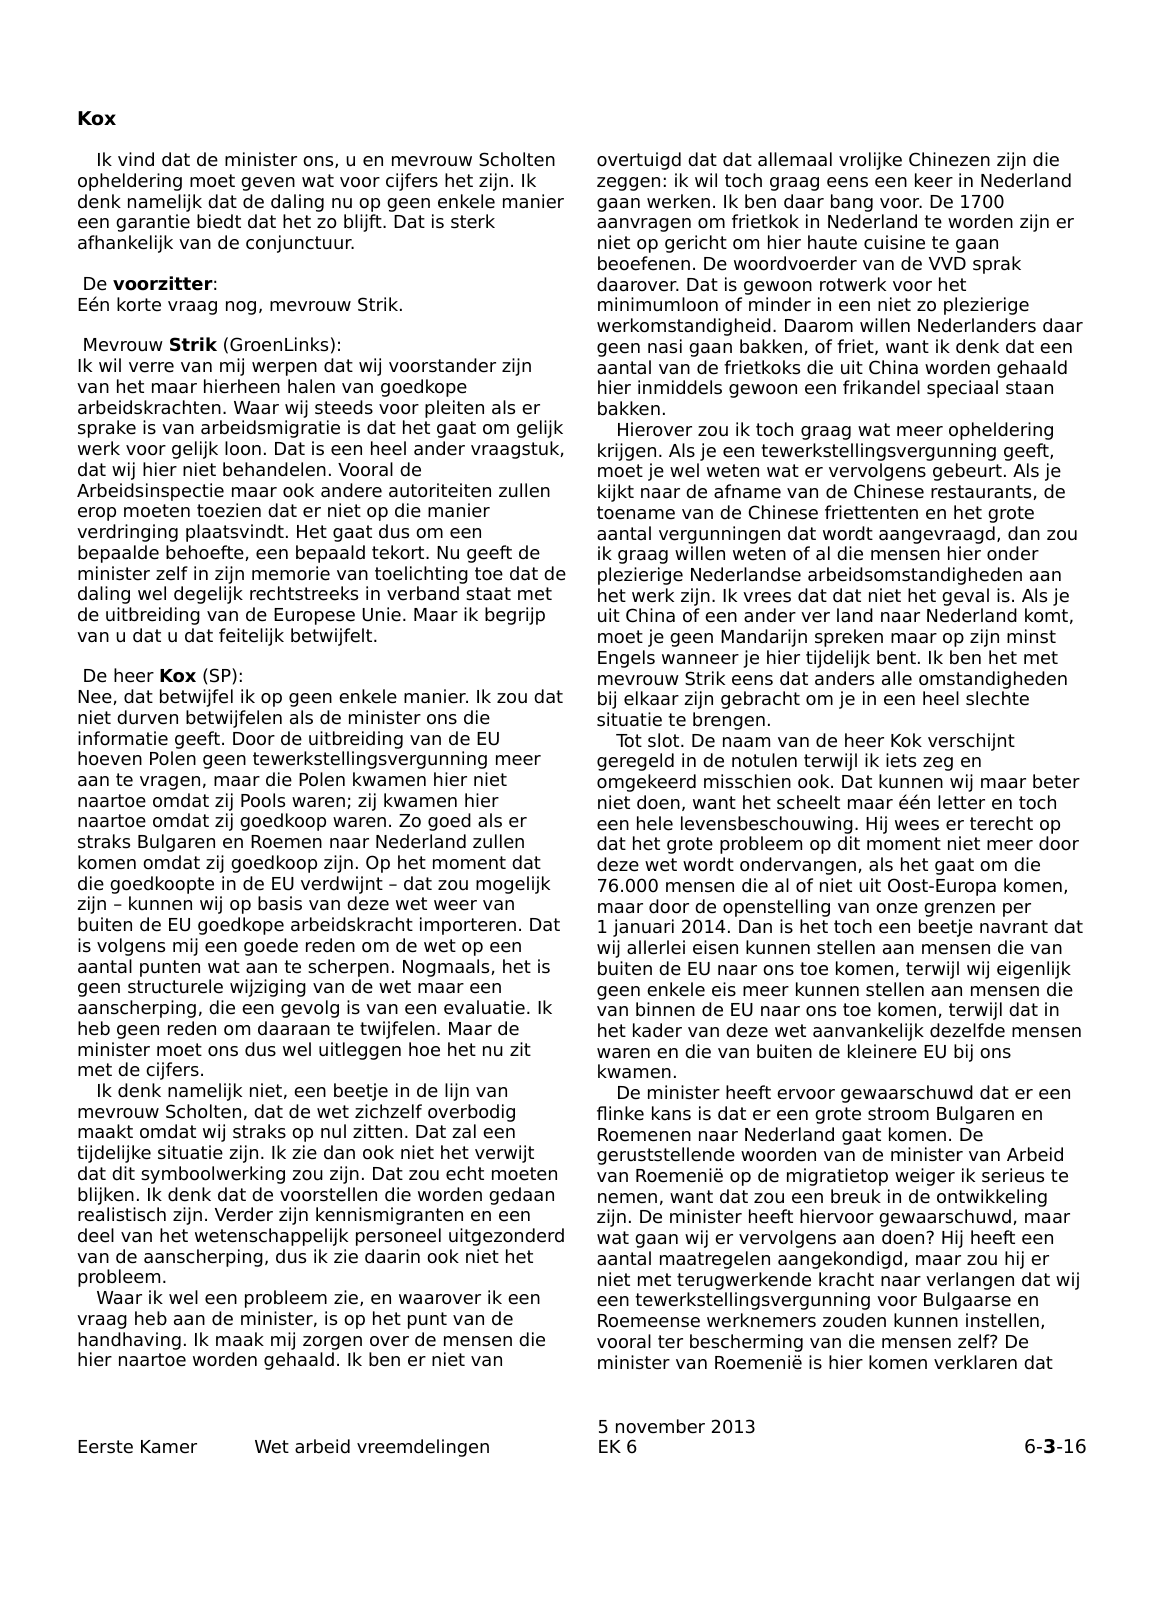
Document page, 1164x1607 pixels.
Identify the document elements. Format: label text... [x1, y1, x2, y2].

text Ik denk namelijk niet, een beetje in de lijn van mevrouw Scholten, dat de wet zichzelf overbodig maakt omdat wij straks op nul zitten. Dat zal een tijdelijke situatie zijn. Ik zie dan ook niet het verwijt dat dit symboolwerking zou zijn. Dat zou echt moeten blijken. Ik denk dat de voorstellen die worden gedaan realistisch zijn. Verder zijn kennismigranten en een deel van het wetenschappelijk personeel uitgezonderd van de aanscherping, dus ik zie daarin ook niet het probleem. [77, 1081, 567, 1288]
text Ik vind dat de minister ons, u en mevrouw Scholten opheldering moet geven wat voor cijfers het zijn. Ik denk namelijk dat de daling nu op geen enkele manier een garantie biedt dat het zo blijft. Dat is sterk afhankelijk van de conjunctuur. [77, 150, 567, 254]
text Mevrouw Strik (GroenLinks): [77, 335, 567, 356]
text De minister heeft ervoor gewaarschuwd dat er een flinke kans is dat er een grote stroom Bulgaren en Roemenen naar Nederland gaat komen. De geruststellende woorden van de minister van Arbeid van Roemenië op de migratietop weiger ik serieus te nemen, want dat zou een breuk in de ontwikkeling zijn. De minister heeft hiervoor gewaarschuwd, maar wat gaan wij er vervolgens aan doen? Hij heeft een aantal maatregelen aangekondigd, maar zou hij er niet met terugwerkende kracht naar verlangen dat wij een tewerkstellingsvergunning voor Bulgaarse en Roemeense werknemers zouden kunnen instellen, vooral ter bescherming van die mensen zelf? De minister van Roemenië is hier komen verklaren dat [596, 1083, 1087, 1373]
text Hierover zou ik toch graag wat meer opheldering krijgen. Als je een tewerkstellingsvergunning geeft, moet je wel weten wat er vervolgens gebeurt. Als je kijkt naar de afname van de Chinese restaurants, de toename van de Chinese friettenten en het grote aantal vergunningen dat wordt aangevraagd, dan zou ik graag willen weten of al die mensen hier onder plezierige Nederlandse arbeidsomstandigheden aan het werk zijn. Ik vrees dat dat niet het geval is. Als je uit China of een ander ver land naar Nederland komt, moet je geen Mandarijn spreken maar op zijn minst Engels wanneer je hier tijdelijk bent. Ik ben het met mevrouw Strik eens dat anders alle omstandigheden bij elkaar zijn gebracht om je in een heel slechte situatie te brengen. [596, 420, 1087, 731]
text Eén korte vraag nog, mevrouw Strik. [77, 294, 567, 315]
text De heer Kox (SP): [77, 666, 567, 687]
text Waar ik wel een probleem zie, en waarover ik een vraag heb aan de minister, is op het punt van de handhaving. Ik maak mij zorgen over de mensen die hier naartoe worden gehaald. Ik ben er niet van [77, 1288, 567, 1371]
text Ik wil verre van mij werpen dat wij voorstander zijn van het maar hierheen halen van goedkope arbeidskrachten. Waar wij steeds voor pleiten als er sprake is van arbeidsmigratie is dat het gaat om gelijk werk voor gelijk loon. Dat is een heel ander vraagstuk, dat wij hier niet behandelen. Vooral de Arbeidsinspectie maar ook andere autoriteiten zullen erop moeten toezien dat er niet op die manier verdringing plaatsvindt. Het gaat dus om een bepaalde behoefte, een bepaald tekort. Nu geeft de minister zelf in zijn memorie van toelichting toe dat de daling wel degelijk rechtstreeks in verband staat met de uitbreiding van de Europese Unie. Maar ik begrijp van u dat u dat feitelijk betwijfelt. [77, 356, 567, 646]
text Tot slot. De naam van de heer Kok verschijnt geregeld in de notulen terwijl ik iets zeg en omgekeerd misschien ook. Dat kunnen wij maar beter niet doen, want het scheelt maar één letter en toch een hele levensbeschouwing. Hij wees er terecht op dat het grote probleem op dit moment niet meer door deze wet wordt ondervangen, als het gaat om die 76.000 mensen die al of niet uit Oost-Europa komen, maar door de openstelling van onze grenzen per 1 januari 2014. Dan is het toch een beetje navrant dat wij allerlei eisen kunnen stellen aan mensen die van buiten de EU naar ons toe komen, terwijl wij eigenlijk geen enkele eis meer kunnen stellen aan mensen die van binnen de EU naar ons toe komen, terwijl dat in het kader van deze wet aanvankelijk dezelfde mensen waren en die van buiten de kleinere EU bij ons kwamen. [596, 731, 1087, 1083]
text overtuigd dat dat allemaal vrolijke Chinezen zijn die zeggen: ik wil toch graag eens een keer in Nederland gaan werken. Ik ben daar bang voor. De 1700 aanvragen om frietkok in Nederland te worden zijn er niet op gericht om hier haute cuisine te gaan beoefenen. De woordvoerder van de VVD sprak daarover. Dat is gewoon rotwerk voor het minimumloon of minder in een niet zo plezierige werkomstandigheid. Daarom willen Nederlanders daar geen nasi gaan bakken, of friet, want ik denk dat een aantal van de frietkoks die uit China worden gehaald hier inmiddels gewoon een frikandel speciaal staan bakken. [596, 150, 1087, 420]
text De voorzitter: [77, 274, 567, 294]
text Nee, dat betwijfel ik op geen enkele manier. Ik zou dat niet durven betwijfelen als de minister ons die informatie geeft. Door de uitbreiding van de EU hoeven Polen geen tewerkstellingsvergunning meer aan te vragen, maar die Polen kwamen hier niet naartoe omdat zij Pools waren; zij kwamen hier naartoe omdat zij goedkoop waren. Zo goed als er straks Bulgaren en Roemen naar Nederland zullen komen omdat zij goedkoop zijn. Op het moment dat die goedkoopte in de EU verdwijnt – dat zou mogelijk zijn – kunnen wij op basis van deze wet weer van buiten de EU goedkope arbeidskracht importeren. Dat is volgens mij een goede reden om de wet op een aantal punten wat aan te scherpen. Nogmaals, het is geen structurele wijziging van de wet maar een aanscherping, die een gevolg is van een evaluatie. Ik heb geen reden om daaraan te twijfelen. Maar de minister moet ons dus wel uitleggen hoe het nu zit met de cijfers. [77, 687, 567, 1081]
